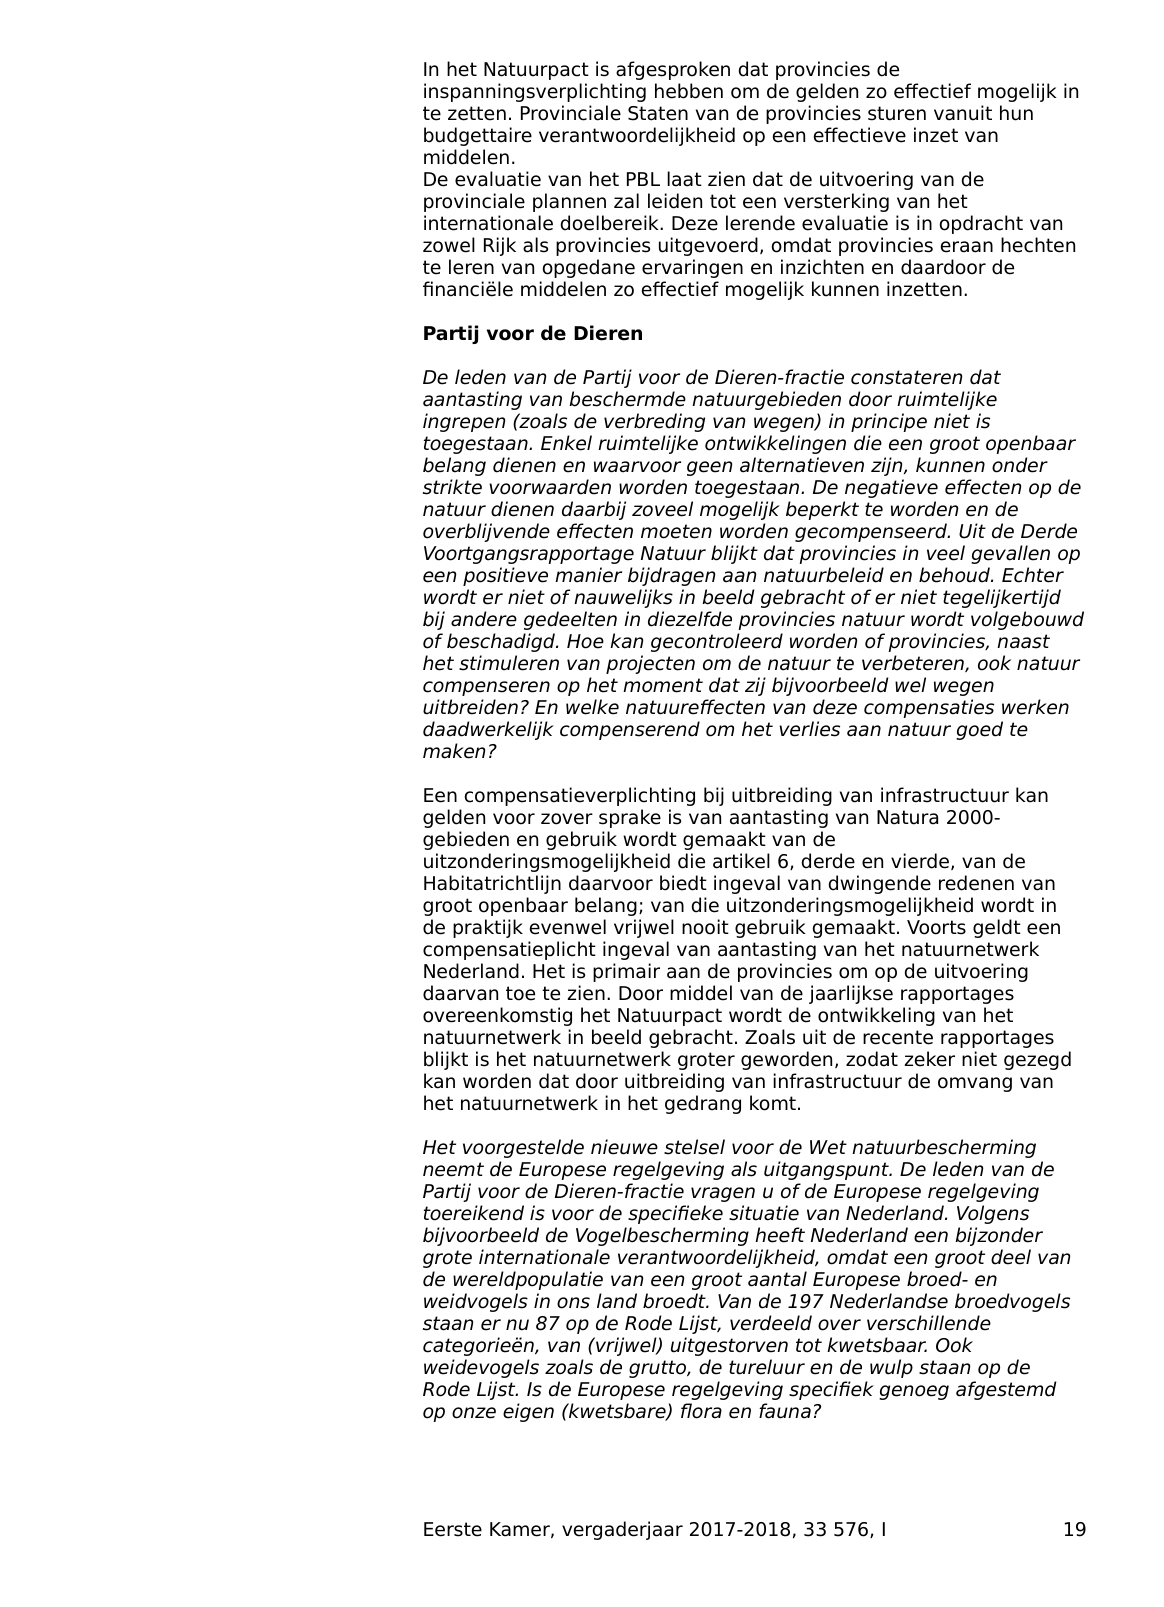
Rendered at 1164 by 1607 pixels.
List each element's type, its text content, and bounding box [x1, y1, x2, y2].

text De evaluatie van het PBL laat zien dat de uitvoering van de provinciale plannen zal leiden tot een versterking van het internationale doelbereik. Deze lerende evaluatie is in opdracht van zowel Rijk als provincies uitgevoerd, omdat provincies eraan hechten te leren van opgedane ervaringen en inzichten en daardoor de financiële middelen zo effectief mogelijk kunnen inzetten. [422, 169, 1087, 301]
text Het voorgestelde nieuwe stelsel voor de Wet natuurbescherming neemt de Europese regelgeving als uitgangspunt. De leden van de Partij voor de Dieren-fractie vragen u of de Europese regelgeving toereikend is voor de specifieke situatie van Nederland. Volgens bijvoorbeeld de Vogelbescherming heeft Nederland een bijzonder grote internationale verantwoordelijkheid, omdat een groot deel van de wereldpopulatie van een groot aantal Europese broed- en weidvogels in ons land broedt. Van de 197 Nederlandse broedvogels staan er nu 87 op de Rode Lijst, verdeeld over verschillende categorieën, van (vrijwel) uitgestorven tot kwetsbaar. Ook weidevogels zoals de grutto, de tureluur en de wulp staan op de Rode Lijst. Is de Europese regelgeving specifiek genoeg afgestemd op onze eigen (kwetsbare) flora en fauna? [422, 1137, 1087, 1423]
subtitle Partij voor de Dieren [422, 323, 1087, 345]
text Een compensatieverplichting bij uitbreiding van infrastructuur kan gelden voor zover sprake is van aantasting van Natura 2000-gebieden en gebruik wordt gemaakt van de uitzonderingsmogelijkheid die artikel 6, derde en vierde, van de Habitatrichtlijn daarvoor biedt ingeval van dwingende redenen van groot openbaar belang; van die uitzonderingsmogelijkheid wordt in de praktijk evenwel vrijwel nooit gebruik gemaakt. Voorts geldt een compensatieplicht ingeval van aantasting van het natuurnetwerk Nederland. Het is primair aan de provincies om op de uitvoering daarvan toe te zien. Door middel van de jaarlijkse rapportages overeenkomstig het Natuurpact wordt de ontwikkeling van het natuurnetwerk in beeld gebracht. Zoals uit de recente rapportages blijkt is het natuurnetwerk groter geworden, zodat zeker niet gezegd kan worden dat door uitbreiding van infrastructuur de omvang van het natuurnetwerk in het gedrang komt. [422, 785, 1087, 1115]
text In het Natuurpact is afgesproken dat provincies de inspanningsverplichting hebben om de gelden zo effectief mogelijk in te zetten. Provinciale Staten van de provincies sturen vanuit hun budgettaire verantwoordelijkheid op een effectieve inzet van middelen. [422, 59, 1087, 169]
text De leden van de Partij voor de Dieren-fractie constateren dat aantasting van beschermde natuurgebieden door ruimtelijke ingrepen (zoals de verbreding van wegen) in principe niet is toegestaan. Enkel ruimtelijke ontwikkelingen die een groot openbaar belang dienen en waarvoor geen alternatieven zijn, kunnen onder strikte voorwaarden worden toegestaan. De negatieve effecten op de natuur dienen daarbij zoveel mogelijk beperkt te worden en de overblijvende effecten moeten worden gecompenseerd. Uit de Derde Voortgangsrapportage Natuur blijkt dat provincies in veel gevallen op een positieve manier bijdragen aan natuurbeleid en behoud. Echter wordt er niet of nauwelijks in beeld gebracht of er niet tegelijkertijd bij andere gedeelten in diezelfde provincies natuur wordt volgebouwd of beschadigd. Hoe kan gecontroleerd worden of provincies, naast het stimuleren van projecten om de natuur te verbeteren, ook natuur compenseren op het moment dat zij bijvoorbeeld wel wegen uitbreiden? En welke natuureffecten van deze compensaties werken daadwerkelijk compenserend om het verlies aan natuur goed te maken? [422, 367, 1087, 763]
